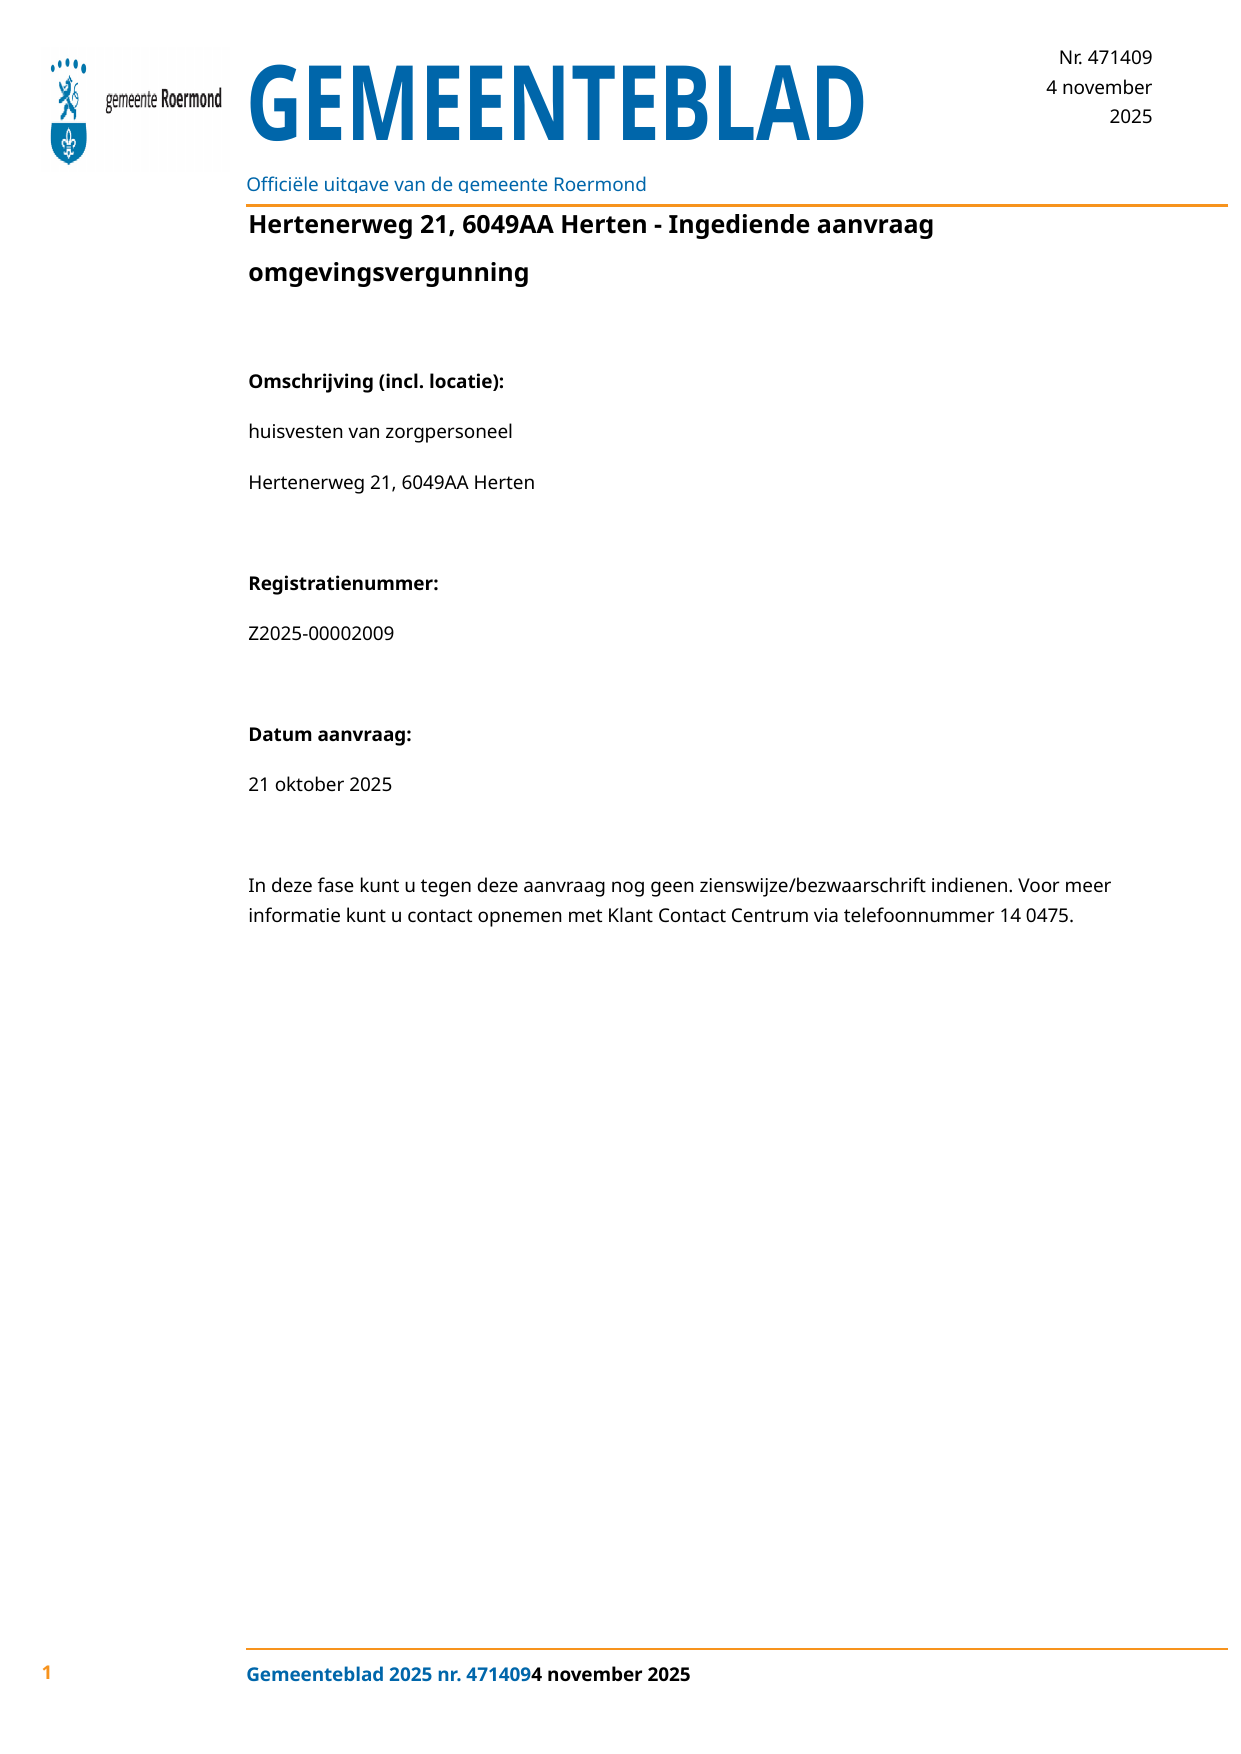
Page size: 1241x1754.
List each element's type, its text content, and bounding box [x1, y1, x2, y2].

text Omschrijving (incl. locatie): [248, 368, 1152, 394]
text Registratienummer: [248, 570, 1152, 596]
text Datum aanvraag: [248, 721, 1152, 747]
text Z2025-00002009 [248, 620, 1152, 646]
text Hertenerweg 21, 6049AA Herten - Ingediende aanvraag omgevingsvergunning [248, 207, 1152, 288]
text 21 oktober 2025 [248, 772, 1152, 797]
picture [41, 47, 231, 172]
text huisvesten van zorgpersoneel [248, 419, 1152, 444]
text Hertenerweg 21, 6049AA Herten [248, 469, 1152, 495]
text In deze fase kunt u tegen deze aanvraag nog geen zienswijze/bezwaarschrift indienen. Voor meer informatie kunt u contact opnemen met Klant Contact Centrum via telefoonnummer 14 0475. [248, 872, 1152, 928]
